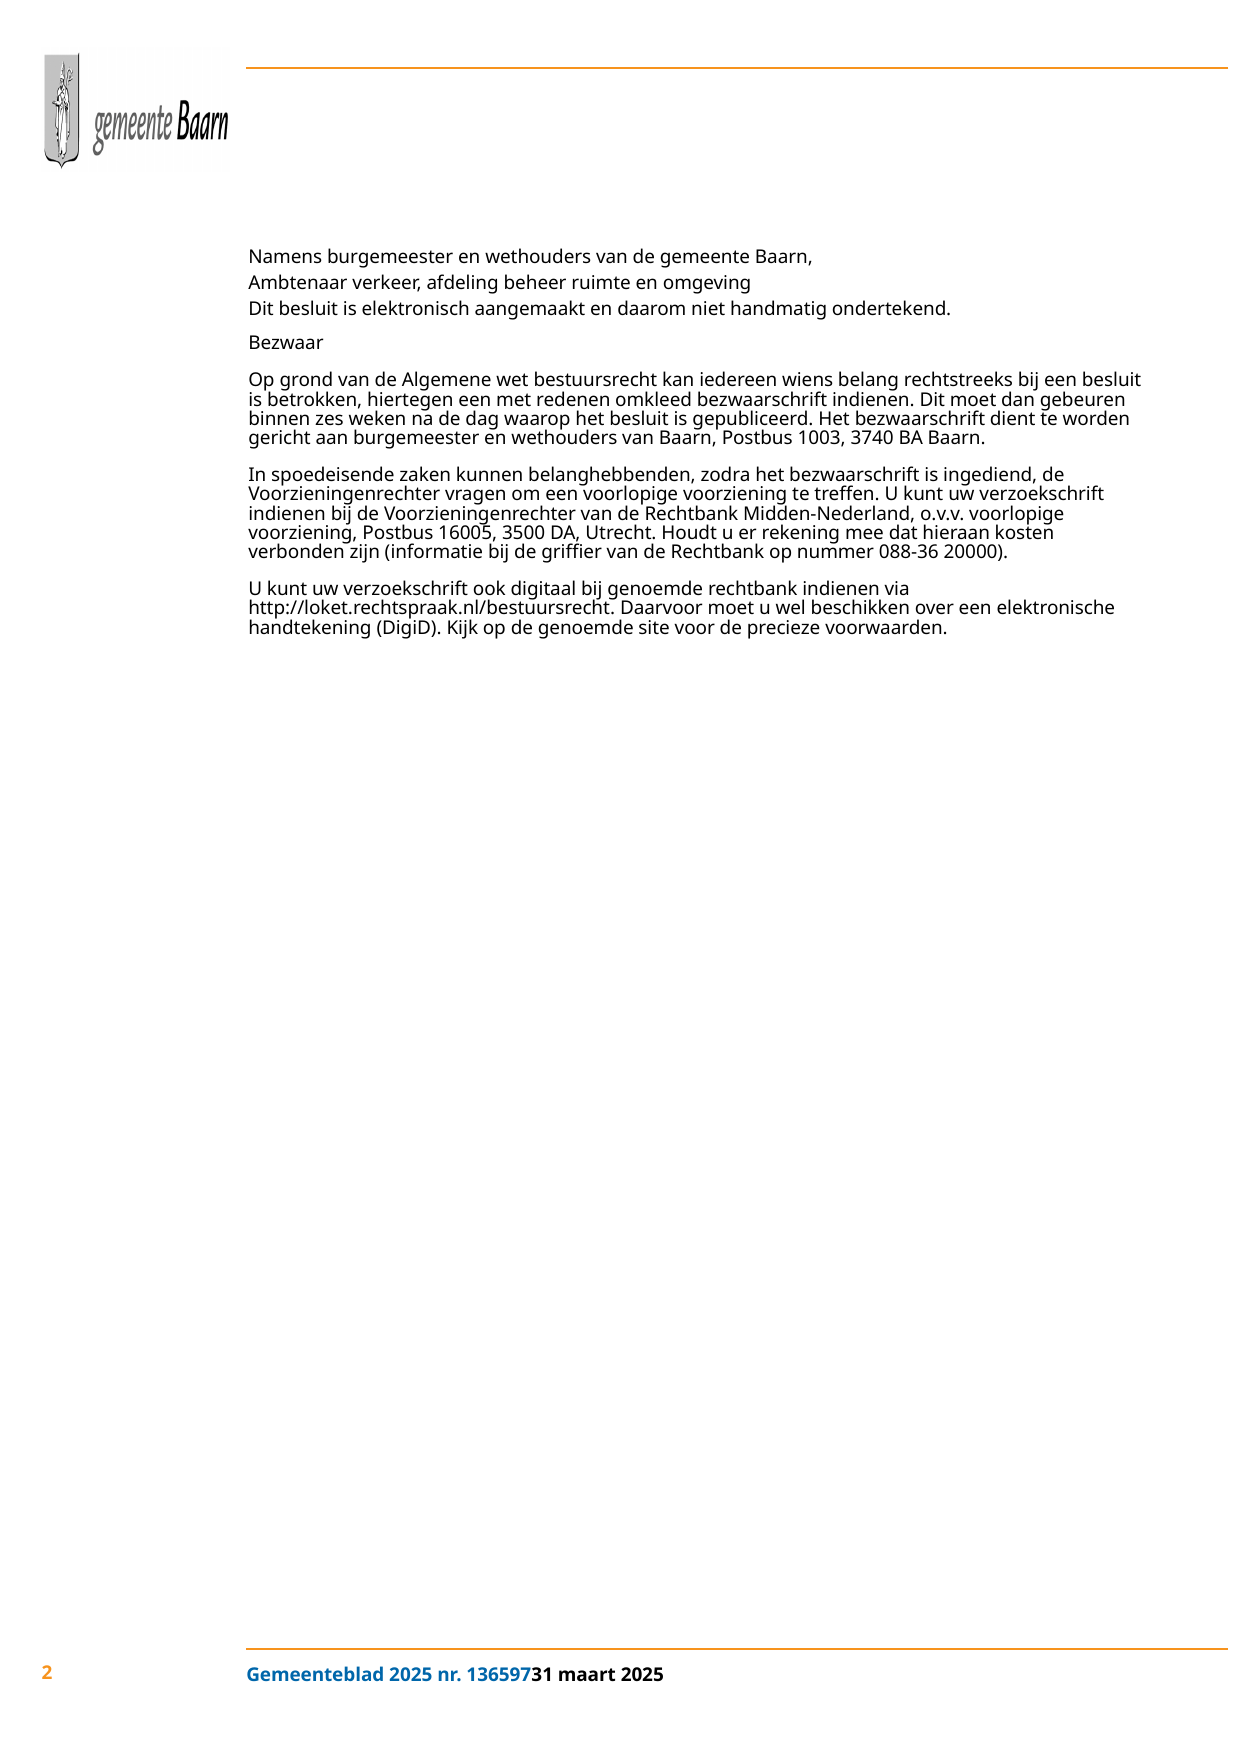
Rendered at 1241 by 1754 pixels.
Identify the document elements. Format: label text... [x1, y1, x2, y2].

text Op grond van de Algemene wet bestuursrecht kan iedereen wiens belang rechtstreeks bij een besluit is betrokken, hiertegen een met redenen omkleed bezwaarschrift indienen. Dit moet dan gebeuren binnen zes weken na de dag waarop het besluit is gepubliceerd. Het bezwaarschrift dient te worden gericht aan burgemeester en wethouders van Baarn, Postbus 1003, 3740 BA Baarn. [248, 371, 1152, 448]
text Dit besluit is elektronisch aangemaakt en daarom niet handmatig ondertekend. [248, 295, 1152, 321]
text Namens burgemeester en wethouders van de gemeente Baarn, [248, 243, 1152, 269]
text In spoedeisende zaken kunnen belanghebbenden, zodra het bezwaarschrift is ingediend, de Voorzieningenrechter vragen om een voorlopige voorziening te treffen. U kunt uw verzoekschrift indienen bij de Voorzieningenrechter van de Rechtbank Midden-Nederland, o.v.v. voorlopige voorziening, Postbus 16005, 3500 DA, Utrecht. Houdt u er rekening mee dat hieraan kosten verbonden zijn (informatie bij de griffier van de Rechtbank op nummer 088-36 20000). [248, 466, 1152, 562]
text U kunt uw verzoekschrift ook digitaal bij genoemde rechtbank indienen via http://loket.rechtspraak.nl/bestuursrecht. Daarvoor moet u wel beschikken over een elektronische handtekening (DigiD). Kijk op de genoemde site voor de precieze voorwaarden. [248, 580, 1152, 638]
picture [41, 47, 231, 172]
text Ambtenaar verkeer, afdeling beheer ruimte en omgeving [248, 269, 1152, 295]
text Bezwaar [248, 334, 1152, 353]
